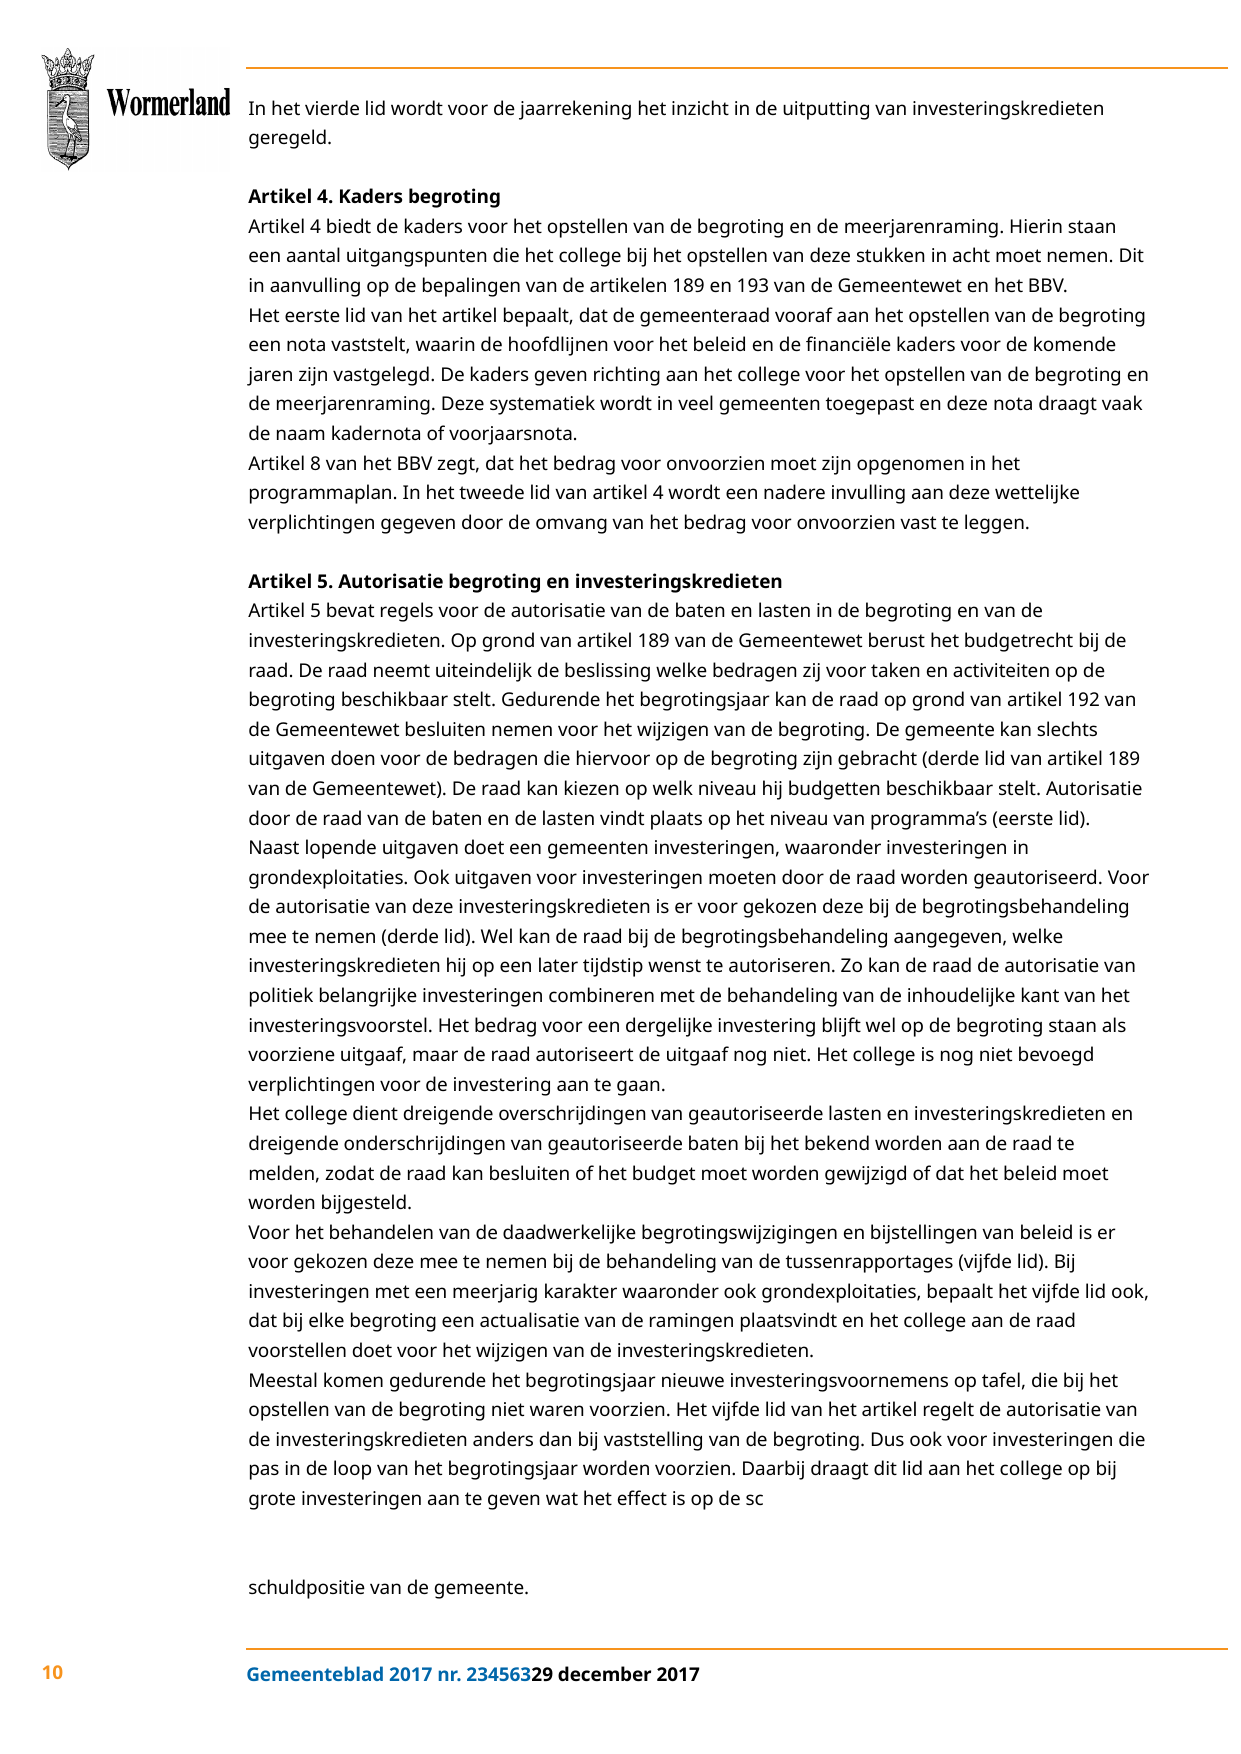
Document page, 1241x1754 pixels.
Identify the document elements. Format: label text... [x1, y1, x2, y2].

text Artikel 4 biedt de kaders voor het opstellen van de begroting en de meerjarenraming. Hierin staan een aantal uitgangspunten die het college bij het opstellen van deze stukken in acht moet nemen. Dit in aanvulling op de bepalingen van de artikelen 189 en 193 van de Gemeentewet en het BBV. [248, 213, 1152, 298]
text Voor het behandelen van de daadwerkelijke begrotingswijzigingen en bijstellingen van beleid is er voor gekozen deze mee te nemen bij de behandeling van de tussenrapportages (vijfde lid). Bij investeringen met een meerjarig karakter waaronder ook grondexploitaties, bepaalt het vijfde lid ook, dat bij elke begroting een actualisatie van de ramingen plaatsvindt en het college aan de raad voorstellen doet voor het wijzigen van de investeringskredieten. [248, 1219, 1152, 1363]
text Artikel 8 van het BBV zegt, dat het bedrag voor onvoorzien moet zijn opgenomen in het programmaplan. In het tweede lid van artikel 4 wordt een nadere invulling aan deze wettelijke verplichtingen gegeven door de omvang van het bedrag voor onvoorzien vast te leggen. [248, 450, 1152, 535]
text Meestal komen gedurende het begrotingsjaar nieuwe investeringsvoornemens op tafel, die bij het opstellen van de begroting niet waren voorzien. Het vijfde lid van het artikel regelt de autorisatie van de investeringskredieten anders dan bij vaststelling van de begroting. Dus ook voor investeringen die pas in de loop van het begrotingsjaar worden voorzien. Daarbij draagt dit lid aan het college op bij grote investeringen aan te geven wat het effect is op de sc [248, 1367, 1152, 1511]
text Artikel 5. Autorisatie begroting en investeringskredieten [248, 568, 1152, 594]
text Naast lopende uitgaven doet een gemeenten investeringen, waaronder investeringen in grondexploitaties. Ook uitgaven voor investeringen moeten door de raad worden geautoriseerd. Voor de autorisatie van deze investeringskredieten is er voor gekozen deze bij de begrotingsbehandeling mee te nemen (derde lid). Wel kan de raad bij de begrotingsbehandeling aangegeven, welke investeringskredieten hij op een later tijdstip wenst te autoriseren. Zo kan de raad de autorisatie van politiek belangrijke investeringen combineren met de behandeling van de inhoudelijke kant van het investeringsvoorstel. Het bedrag voor een dergelijke investering blijft wel op de begroting staan als voorziene uitgaaf, maar de raad autoriseert de uitgaaf nog niet. Het college is nog niet bevoegd verplichtingen voor de investering aan te gaan. [248, 834, 1152, 1097]
picture [41, 47, 231, 172]
text Het eerste lid van het artikel bepaalt, dat de gemeenteraad vooraf aan het opstellen van de begroting een nota vaststelt, waarin de hoofdlijnen voor het beleid en de financiële kaders voor de komende jaren zijn vastgelegd. De kaders geven richting aan het college voor het opstellen van de begroting en de meerjarenraming. Deze systematiek wordt in veel gemeenten toegepast en deze nota draagt vaak de naam kadernota of voorjaarsnota. [248, 302, 1152, 446]
text Artikel 5 bevat regels voor de autorisatie van de baten en lasten in de begroting en van de investeringskredieten. Op grond van artikel 189 van de Gemeentewet berust het budgetrecht bij de raad. De raad neemt uiteindelijk de beslissing welke bedragen zij voor taken en activiteiten op de begroting beschikbaar stelt. Gedurende het begrotingsjaar kan de raad op grond van artikel 192 van de Gemeentewet besluiten nemen voor het wijzigen van de begroting. De gemeente kan slechts uitgaven doen voor de bedragen die hiervoor op de begroting zijn gebracht (derde lid van artikel 189 van de Gemeentewet). De raad kan kiezen op welk niveau hij budgetten beschikbaar stelt. Autorisatie door de raad van de baten en de lasten vindt plaats op het niveau van programma’s (eerste lid). [248, 598, 1152, 831]
text Het college dient dreigende overschrijdingen van geautoriseerde lasten en investeringskredieten en dreigende onderschrijdingen van geautoriseerde baten bij het bekend worden aan de raad te melden, zodat de raad kan besluiten of het budget moet worden gewijzigd of dat het beleid moet worden bijgesteld. [248, 1101, 1152, 1215]
text schuldpositie van de gemeente. [248, 1574, 1152, 1600]
text Artikel 4. Kaders begroting [248, 183, 1152, 209]
text In het vierde lid wordt voor de jaarrekening het inzicht in de uitputting van investeringskredieten geregeld. [248, 95, 1152, 150]
